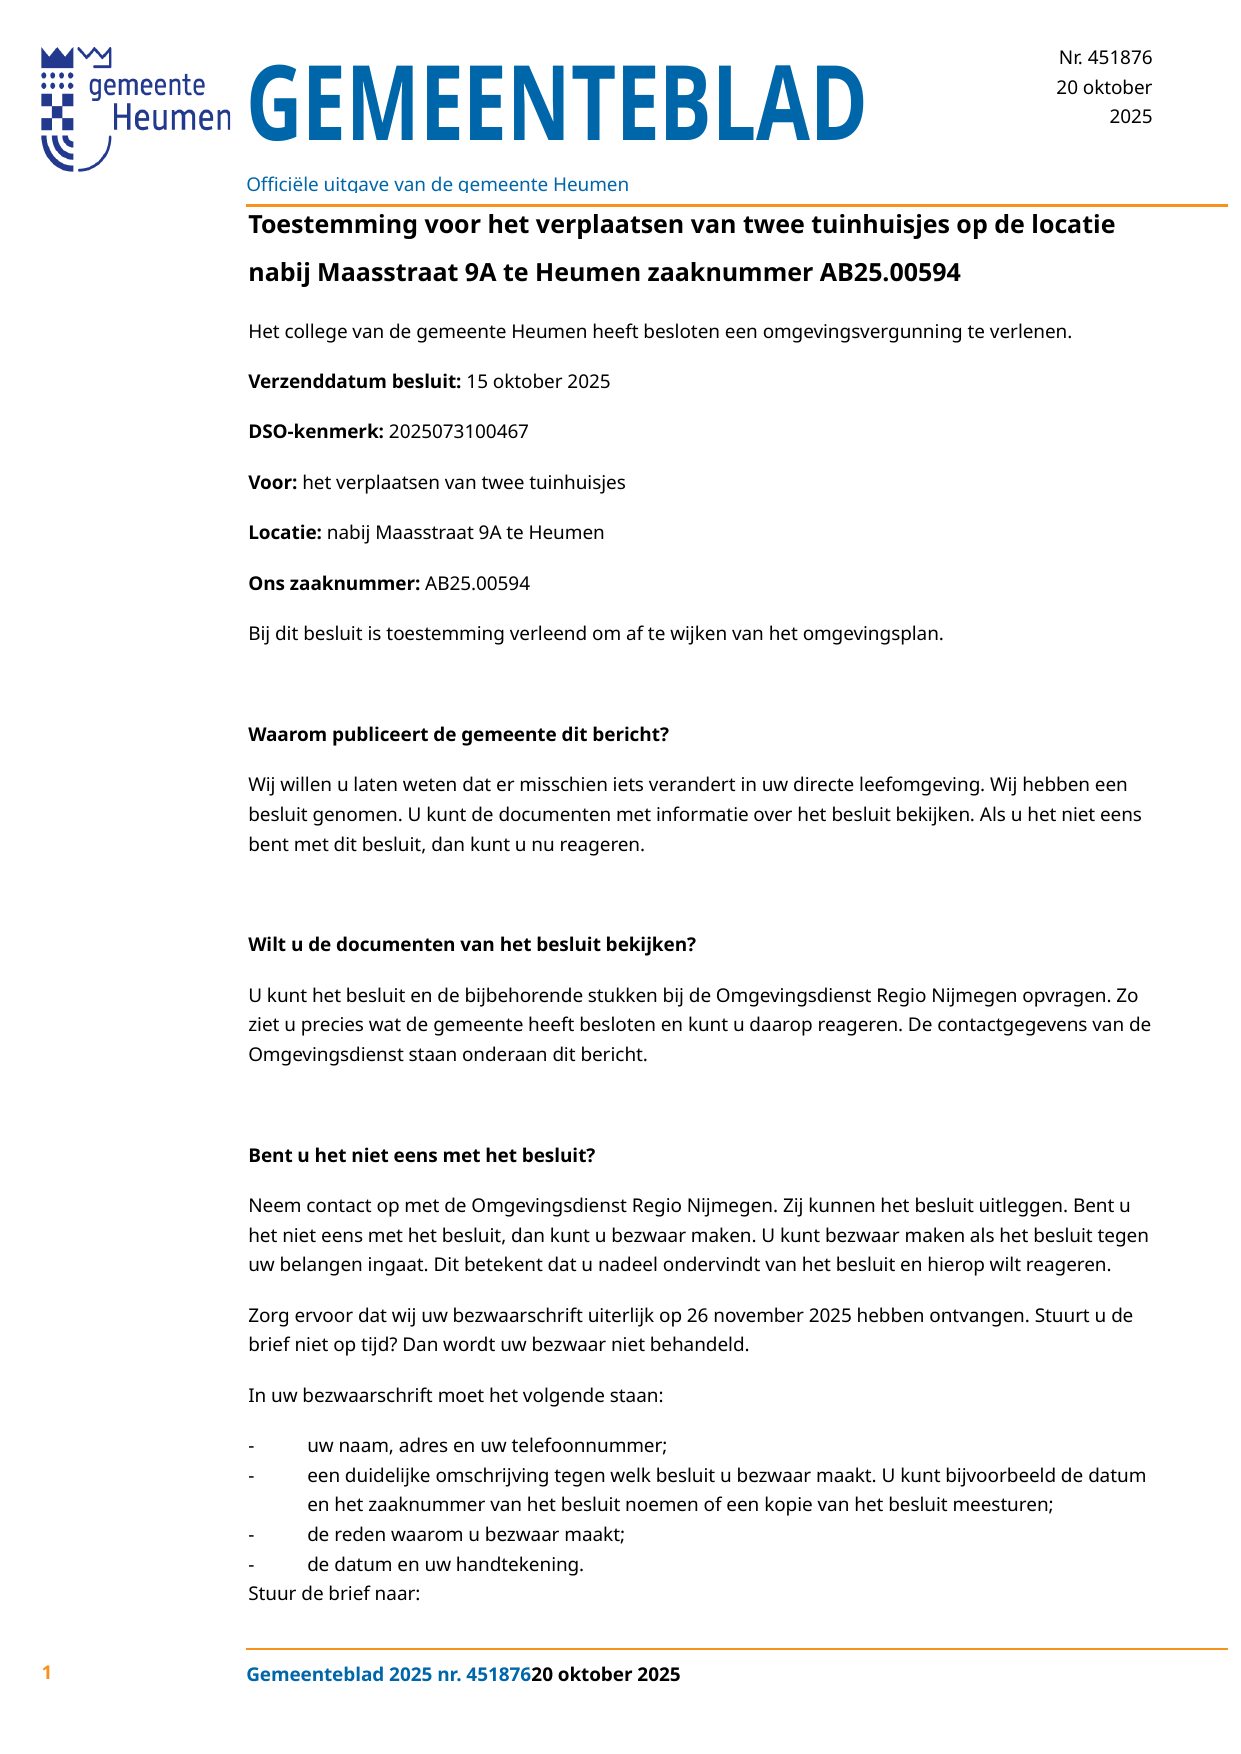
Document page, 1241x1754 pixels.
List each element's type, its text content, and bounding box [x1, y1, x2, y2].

text Ons zaaknummer: AB25.00594 [248, 570, 1152, 596]
text Zorg ervoor dat wij uw bezwaarschrift uiterlijk op 26 november 2025 hebben ontvangen. Stuurt u de brief niet op tijd? Dan wordt uw bezwaar niet behandeld. [248, 1302, 1152, 1357]
text Voor: het verplaatsen van twee tuinhuisjes [248, 469, 1152, 495]
text DSO-kenmerk: 2025073100467 [248, 419, 1152, 444]
list de datum en uw handtekening. [248, 1551, 1152, 1577]
text In uw bezwaarschrift moet het volgende staan: [248, 1382, 1152, 1408]
text Toestemming voor het verplaatsen van twee tuinhuisjes op de locatie nabij Maasstraat 9A te Heumen zaaknummer AB25.00594 [248, 207, 1152, 288]
text Wilt u de documenten van het besluit bekijken? [248, 932, 1152, 957]
text Wij willen u laten weten dat er misschien iets verandert in uw directe leefomgeving. Wij hebben een besluit genomen. U kunt de documenten met informatie over het besluit bekijken. Als u het niet eens bent met dit besluit, dan kunt u nu reageren. [248, 772, 1152, 857]
text Stuur de brief naar: [248, 1580, 1152, 1606]
text Bij dit besluit is toestemming verleend om af te wijken van het omgevingsplan. [248, 620, 1152, 646]
text Waarom publiceert de gemeente dit bericht? [248, 721, 1152, 747]
list een duidelijke omschrijving tegen welk besluit u bezwaar maakt. U kunt bijvoorbeeld de datum en het zaaknummer van het besluit noemen of een kopie van het besluit meesturen; [248, 1462, 1152, 1517]
text Neem contact op met de Omgevingsdienst Regio Nijmegen. Zij kunnen het besluit uitleggen. Bent u het niet eens met het besluit, dan kunt u bezwaar maken. U kunt bezwaar maken als het besluit tegen uw belangen ingaat. Dit betekent dat u nadeel ondervindt van het besluit en hierop wilt reageren. [248, 1192, 1152, 1277]
text U kunt het besluit en de bijbehorende stukken bij de Omgevingsdienst Regio Nijmegen opvragen. Zo ziet u precies wat de gemeente heeft besloten en kunt u daarop reageren. De contactgegevens van de Omgevingsdienst staan onderaan dit bericht. [248, 982, 1152, 1067]
text Bent u het niet eens met het besluit? [248, 1142, 1152, 1168]
list de reden waarom u bezwaar maakt; [248, 1521, 1152, 1547]
text Locatie: nabij Maasstraat 9A te Heumen [248, 519, 1152, 545]
list uw naam, adres en uw telefoonnummer; [248, 1432, 1152, 1458]
text Verzenddatum besluit: 15 oktober 2025 [248, 368, 1152, 394]
picture [41, 47, 231, 172]
text Het college van de gemeente Heumen heeft besloten een omgevingsvergunning te verlenen. [248, 318, 1152, 344]
